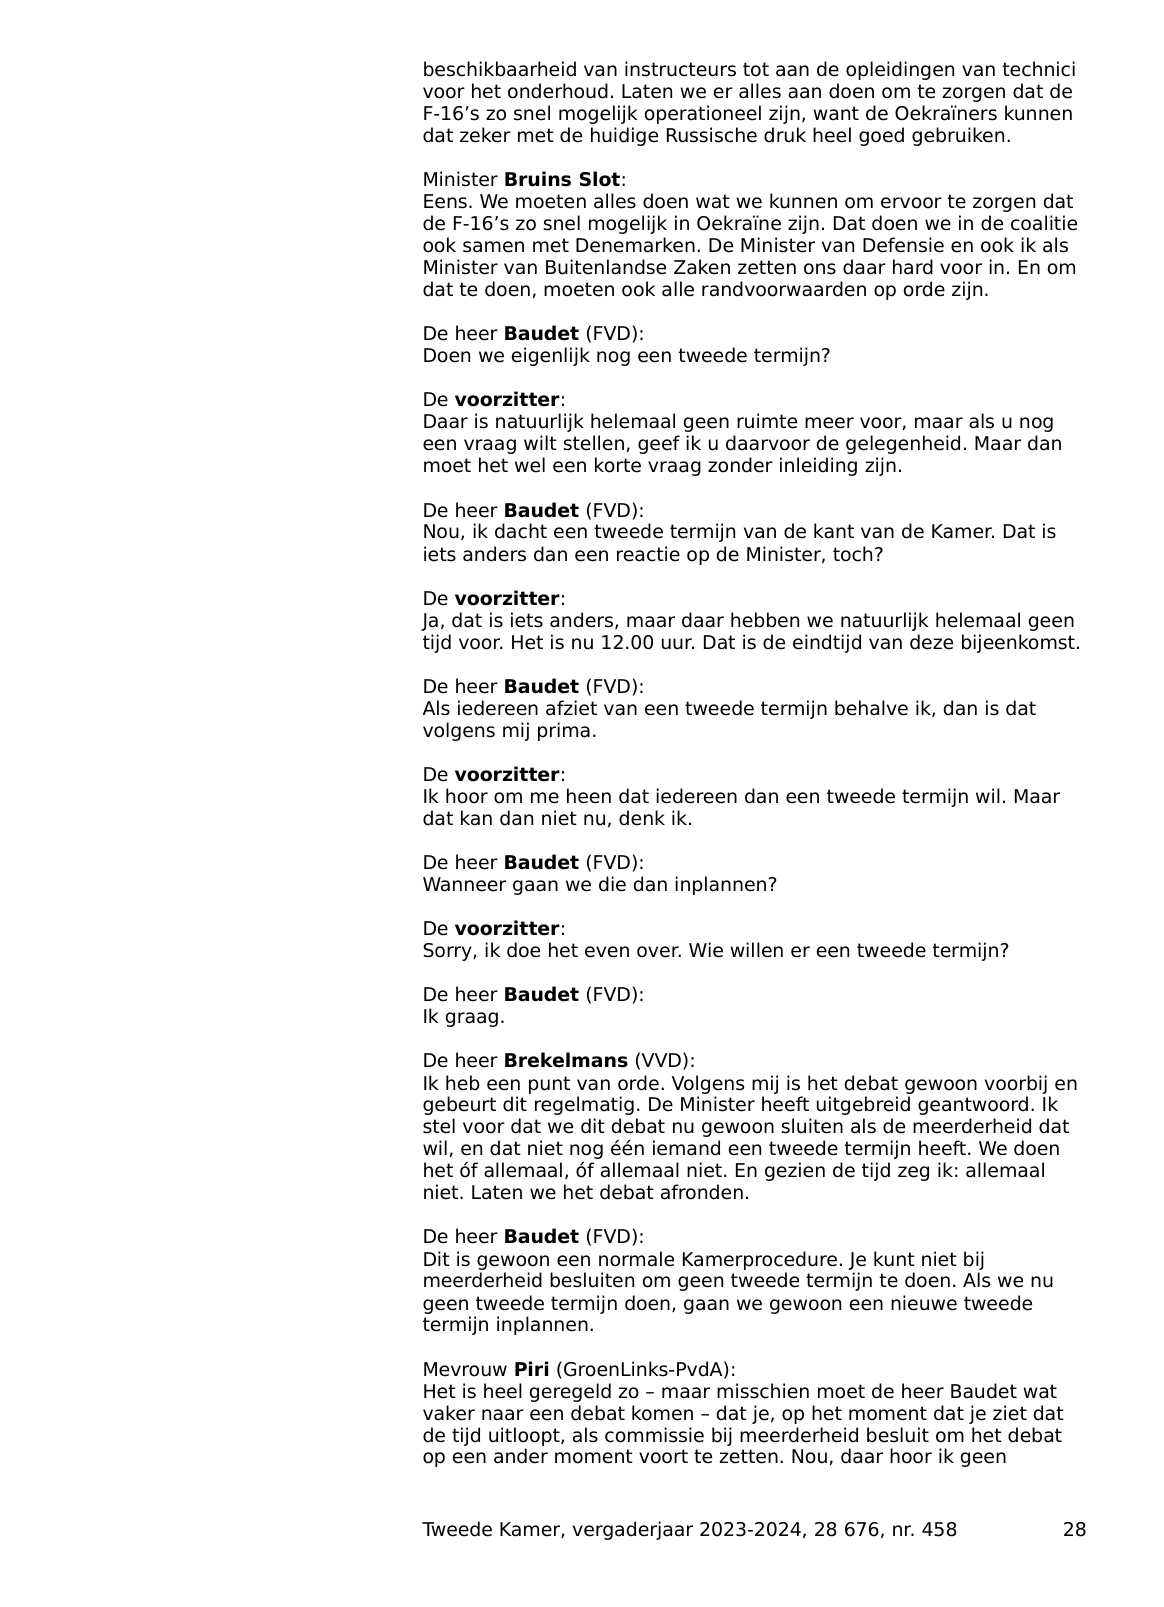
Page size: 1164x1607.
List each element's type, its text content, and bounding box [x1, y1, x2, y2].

text Wanneer gaan we die dan inplannen? [422, 874, 1087, 896]
text Mevrouw Piri (GroenLinks-PvdA): [422, 1358, 1087, 1381]
text De heer Brekelmans (VVD): [422, 1050, 1087, 1072]
text Ik heb een punt van orde. Volgens mij is het debat gewoon voorbij en gebeurt dit regelmatig. De Minister heeft uitgebreid geantwoord. Ik stel voor dat we dit debat nu gewoon sluiten als de meerderheid dat wil, en dat niet nog één iemand een tweede termijn heeft. We doen het óf allemaal, óf allemaal niet. En gezien de tijd zeg ik: allemaal niet. Laten we het debat afronden. [422, 1072, 1087, 1204]
text De voorzitter: [422, 764, 1087, 786]
text De voorzitter: [422, 918, 1087, 940]
text Dit is gewoon een normale Kamerprocedure. Je kunt niet bij meerderheid besluiten om geen tweede termijn te doen. Als we nu geen tweede termijn doen, gaan we gewoon een nieuwe tweede termijn inplannen. [422, 1248, 1087, 1336]
text De voorzitter: [422, 389, 1087, 411]
text De heer Baudet (FVD): [422, 499, 1087, 521]
text Daar is natuurlijk helemaal geen ruimte meer voor, maar als u nog een vraag wilt stellen, geef ik u daarvoor de gelegenheid. Maar dan moet het wel een korte vraag zonder inleiding zijn. [422, 411, 1087, 477]
text Sorry, ik doe het even over. Wie willen er een tweede termijn? [422, 940, 1087, 962]
text Doen we eigenlijk nog een tweede termijn? [422, 345, 1087, 367]
text Minister Bruins Slot: [422, 169, 1087, 191]
text Ja, dat is iets anders, maar daar hebben we natuurlijk helemaal geen tijd voor. Het is nu 12.00 uur. Dat is de eindtijd van deze bijeenkomst. [422, 609, 1087, 653]
text Ik graag. [422, 1006, 1087, 1028]
text De heer Baudet (FVD): [422, 676, 1087, 698]
text Nou, ik dacht een tweede termijn van de kant van de Kamer. Dat is iets anders dan een reactie op de Minister, toch? [422, 521, 1087, 565]
text De heer Baudet (FVD): [422, 1226, 1087, 1248]
text De heer Baudet (FVD): [422, 852, 1087, 874]
text Eens. We moeten alles doen wat we kunnen om ervoor te zorgen dat de F-16’s zo snel mogelijk in Oekraïne zijn. Dat doen we in de coalitie ook samen met Denemarken. De Minister van Defensie en ook ik als Minister van Buitenlandse Zaken zetten ons daar hard voor in. En om dat te doen, moeten ook alle randvoorwaarden op orde zijn. [422, 191, 1087, 301]
text beschikbaarheid van instructeurs tot aan de opleidingen van technici voor het onderhoud. Laten we er alles aan doen om te zorgen dat de F-16’s zo snel mogelijk operationeel zijn, want de Oekraïners kunnen dat zeker met de huidige Russische druk heel goed gebruiken. [422, 59, 1087, 147]
text De heer Baudet (FVD): [422, 323, 1087, 345]
text De voorzitter: [422, 588, 1087, 609]
text Ik hoor om me heen dat iedereen dan een tweede termijn wil. Maar dat kan dan niet nu, denk ik. [422, 786, 1087, 830]
text Het is heel geregeld zo – maar misschien moet de heer Baudet wat vaker naar een debat komen – dat je, op het moment dat je ziet dat de tijd uitloopt, als commissie bij meerderheid besluit om het debat op een ander moment voort te zetten. Nou, daar hoor ik geen [422, 1381, 1087, 1468]
text Als iedereen afziet van een tweede termijn behalve ik, dan is dat volgens mij prima. [422, 698, 1087, 742]
text De heer Baudet (FVD): [422, 984, 1087, 1006]
